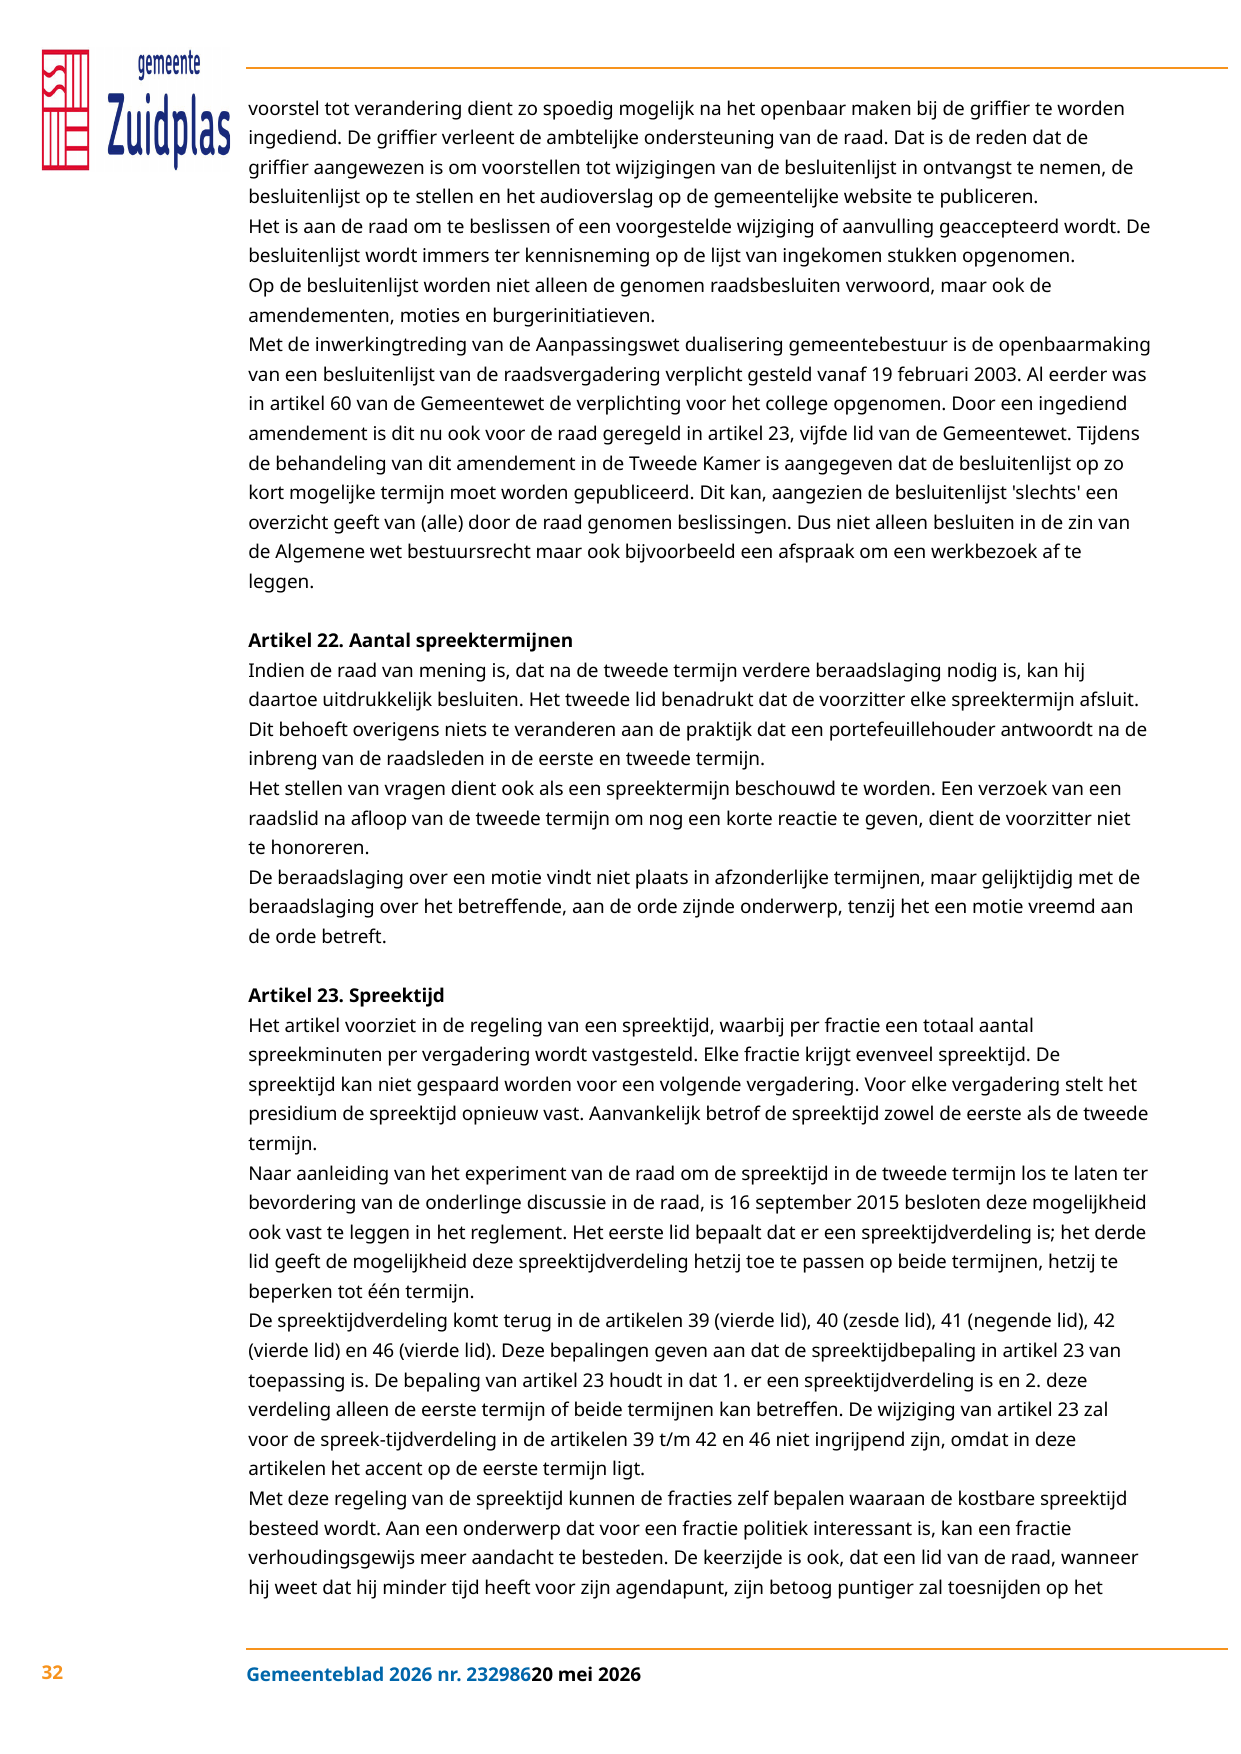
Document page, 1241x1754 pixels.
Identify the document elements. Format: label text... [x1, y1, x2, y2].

text Indien de raad van mening is, dat na de tweede termijn verdere beraadslaging nodig is, kan hij daartoe uitdrukkelijk besluiten. Het tweede lid benadrukt dat de voorzitter elke spreektermijn afsluit. Dit behoeft overigens niets te veranderen aan de praktijk dat een portefeuillehouder antwoordt na de inbreng van de raadsleden in de eerste en tweede termijn. [248, 657, 1152, 771]
text Naar aanleiding van het experiment van de raad om de spreektijd in de tweede termijn los te laten ter bevordering van de onderlinge discussie in de raad, is 16 september 2015 besloten deze mogelijkheid ook vast te leggen in het reglement. Het eerste lid bepaalt dat er een spreektijdverdeling is; het derde lid geeft de mogelijkheid deze spreektijdverdeling hetzij toe te passen op beide termijnen, hetzij te beperken tot één termijn. [248, 1160, 1152, 1304]
text De spreektijdverdeling komt terug in de artikelen 39 (vierde lid), 40 (zesde lid), 41 (negende lid), 42 (vierde lid) en 46 (vierde lid). Deze bepalingen geven aan dat de spreektijdbepaling in artikel 23 van toepassing is. De bepaling van artikel 23 houdt in dat 1. er een spreektijdverdeling is en 2. deze verdeling alleen de eerste termijn of beide termijnen kan betreffen. De wijziging van artikel 23 zal voor de spreek-tijdverdeling in de artikelen 39 t/m 42 en 46 niet ingrijpend zijn, omdat in deze artikelen het accent op de eerste termijn ligt. [248, 1308, 1152, 1481]
text Op de besluitenlijst worden niet alleen de genomen raadsbesluiten verwoord, maar ook de amendementen, moties en burgerinitiatieven. [248, 272, 1152, 328]
text Artikel 22. Aantal spreektermijnen [248, 627, 1152, 653]
text Artikel 23. Spreektijd [248, 982, 1152, 1008]
text voorstel tot verandering dient zo spoedig mogelijk na het openbaar maken bij de griffier te worden ingediend. De griffier verleent de ambtelijke ondersteuning van de raad. Dat is de reden dat de griffier aangewezen is om voorstellen tot wijzigingen van de besluitenlijst in ontvangst te nemen, de besluitenlijst op te stellen en het audioverslag op de gemeentelijke website te publiceren. [248, 95, 1152, 209]
text Met de inwerkingtreding van de Aanpassingswet dualisering gemeentebestuur is de openbaarmaking van een besluitenlijst van de raadsvergadering verplicht gesteld vanaf 19 februari 2003. Al eerder was in artikel 60 van de Gemeentewet de verplichting voor het college opgenomen. Door een ingediend amendement is dit nu ook voor de raad geregeld in artikel 23, vijfde lid van de Gemeentewet. Tijdens de behandeling van dit amendement in de Tweede Kamer is aangegeven dat de besluitenlijst op zo kort mogelijke termijn moet worden gepubliceerd. Dit kan, aangezien de besluitenlijst 'slechts' een overzicht geeft van (alle) door de raad genomen beslissingen. Dus niet alleen besluiten in de zin van de Algemene wet bestuursrecht maar ook bijvoorbeeld een afspraak om een werkbezoek af te leggen. [248, 331, 1152, 594]
text Het artikel voorziet in de regeling van een spreektijd, waarbij per fractie een totaal aantal spreekminuten per vergadering wordt vastgesteld. Elke fractie krijgt evenveel spreektijd. De spreektijd kan niet gespaard worden voor een volgende vergadering. Voor elke vergadering stelt het presidium de spreektijd opnieuw vast. Aanvankelijk betrof de spreektijd zowel de eerste als de tweede termijn. [248, 1012, 1152, 1156]
picture [41, 47, 231, 172]
text De beraadslaging over een motie vindt niet plaats in afzonderlijke termijnen, maar gelijktijdig met de beraadslaging over het betreffende, aan de orde zijnde onderwerp, tenzij het een motie vreemd aan de orde betreft. [248, 864, 1152, 949]
text Het stellen van vragen dient ook als een spreektermijn beschouwd te worden. Een verzoek van een raadslid na afloop van de tweede termijn om nog een korte reactie te geven, dient de voorzitter niet te honoreren. [248, 775, 1152, 860]
text Met deze regeling van de spreektijd kunnen de fracties zelf bepalen waaraan de kostbare spreektijd besteed wordt. Aan een onderwerp dat voor een fractie politiek interessant is, kan een fractie verhoudingsgewijs meer aandacht te besteden. De keerzijde is ook, dat een lid van de raad, wanneer hij weet dat hij minder tijd heeft voor zijn agendapunt, zijn betoog puntiger zal toesnijden op het [248, 1485, 1152, 1600]
text Het is aan de raad om te beslissen of een voorgestelde wijziging of aanvulling geaccepteerd wordt. De besluitenlijst wordt immers ter kennisneming op de lijst van ingekomen stukken opgenomen. [248, 213, 1152, 268]
